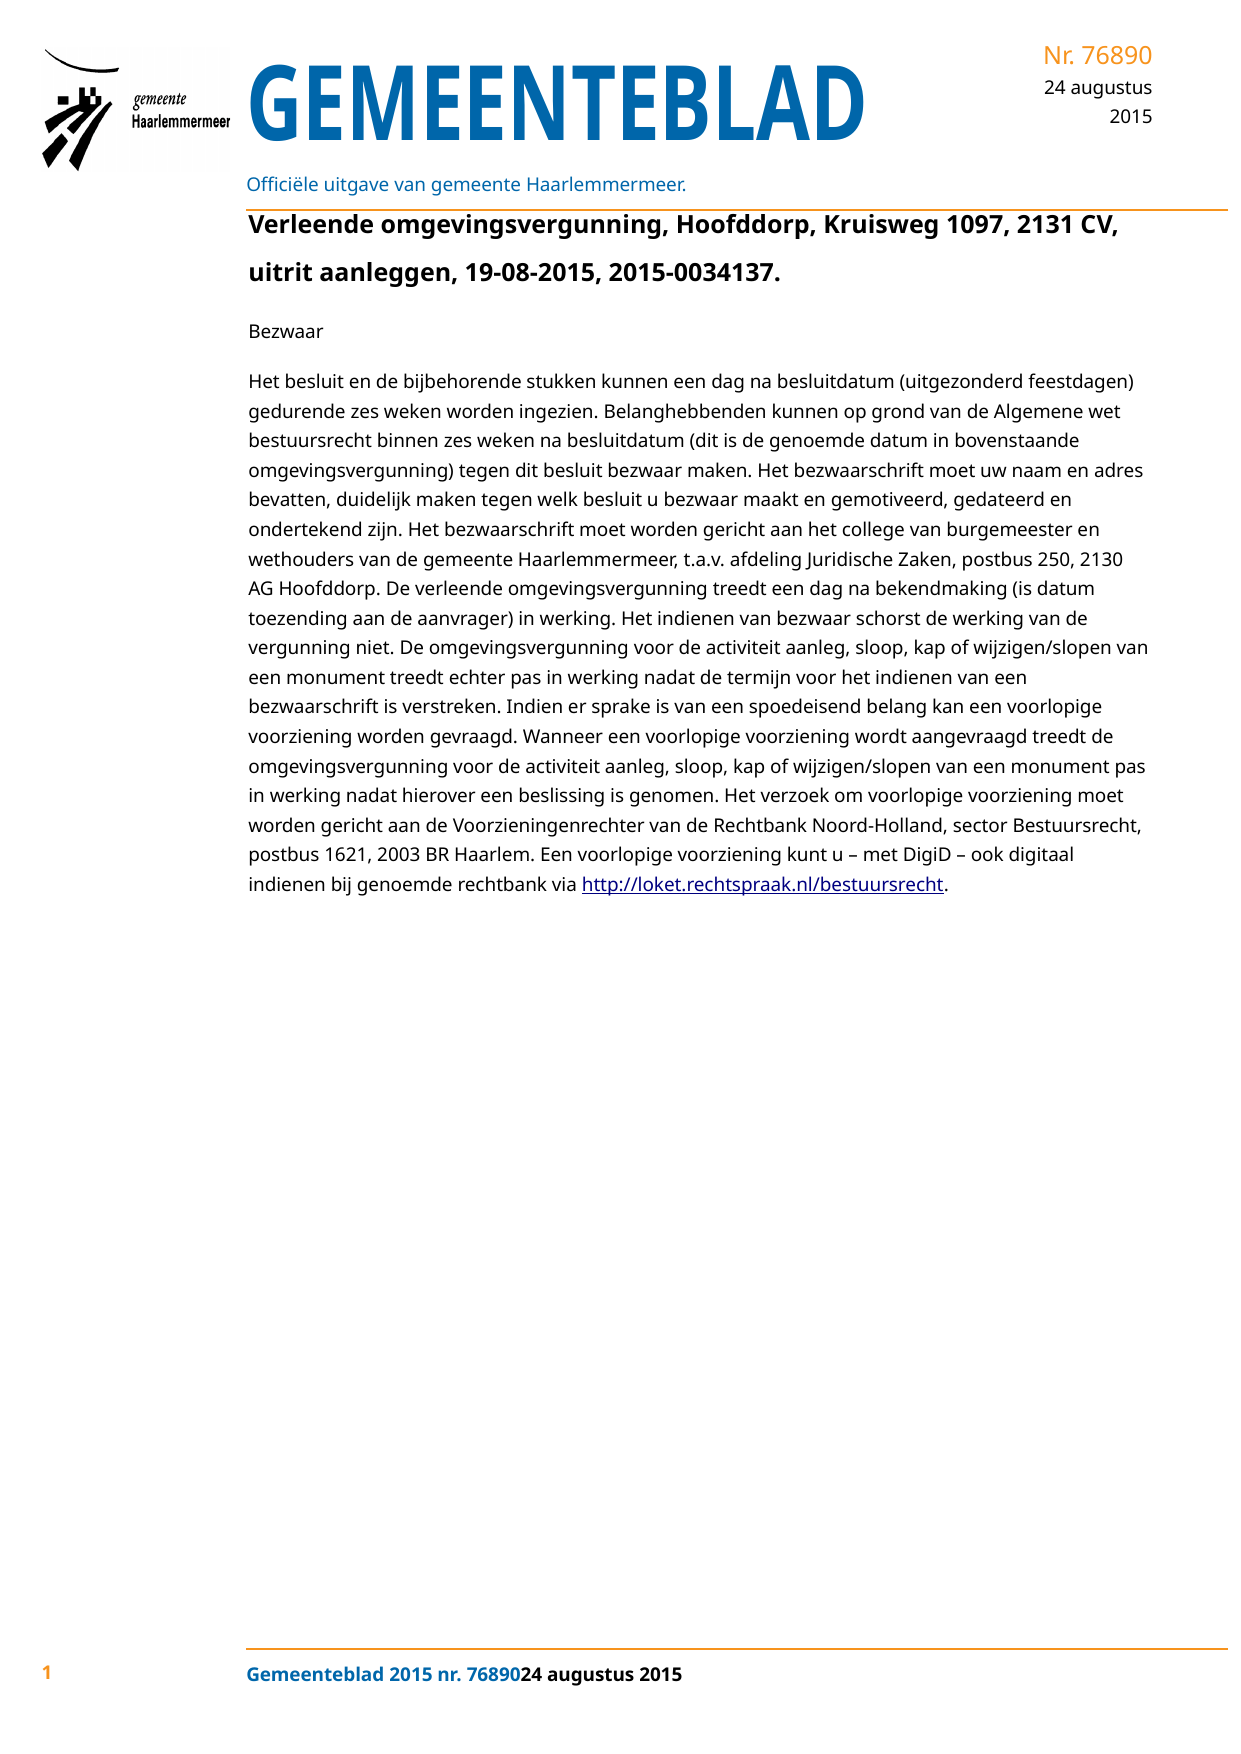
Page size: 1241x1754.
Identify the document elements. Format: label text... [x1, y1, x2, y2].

text Bezwaar [248, 318, 1152, 344]
picture [41, 47, 231, 172]
text Verleende omgevingsvergunning, Hoofddorp, Kruisweg 1097, 2131 CV, uitrit aanleggen, 19-08-2015, 2015-0034137. [248, 211, 1152, 288]
text Het besluit en de bijbehorende stukken kunnen een dag na besluitdatum (uitgezonderd feestdagen) gedurende zes weken worden ingezien. Belanghebbenden kunnen op grond van de Algemene wet bestuursrecht binnen zes weken na besluitdatum (dit is de genoemde datum in bovenstaande omgevingsvergunning) tegen dit besluit bezwaar maken. Het bezwaarschrift moet uw naam en adres bevatten, duidelijk maken tegen welk besluit u bezwaar maakt en gemotiveerd, gedateerd en ondertekend zijn. Het bezwaarschrift moet worden gericht aan het college van burgemeester en wethouders van de gemeente Haarlemmermeer, t.a.v. afdeling Juridische Zaken, postbus 250, 2130 AG Hoofddorp. De verleende omgevingsvergunning treedt een dag na bekendmaking (is datum toezending aan de aanvrager) in werking. Het indienen van bezwaar schorst de werking van de vergunning niet. De omgevingsvergunning voor de activiteit aanleg, sloop, kap of wijzigen/slopen van een monument treedt echter pas in werking nadat de termijn voor het indienen van een bezwaarschrift is verstreken. Indien er sprake is van een spoedeisend belang kan een voorlopige voorziening worden gevraagd. Wanneer een voorlopige voorziening wordt aangevraagd treedt de omgevingsvergunning voor de activiteit aanleg, sloop, kap of wijzigen/slopen van een monument pas in werking nadat hierover een beslissing is genomen. Het verzoek om voorlopige voorziening moet worden gericht aan de Voorzieningenrechter van de Rechtbank Noord-Holland, sector Bestuursrecht, postbus 1621, 2003 BR Haarlem. Een voorlopige voorziening kunt u – met DigiD – ook digitaal indienen bij genoemde rechtbank via http://loket.rechtspraak.nl/bestuursrecht. [248, 368, 1152, 897]
